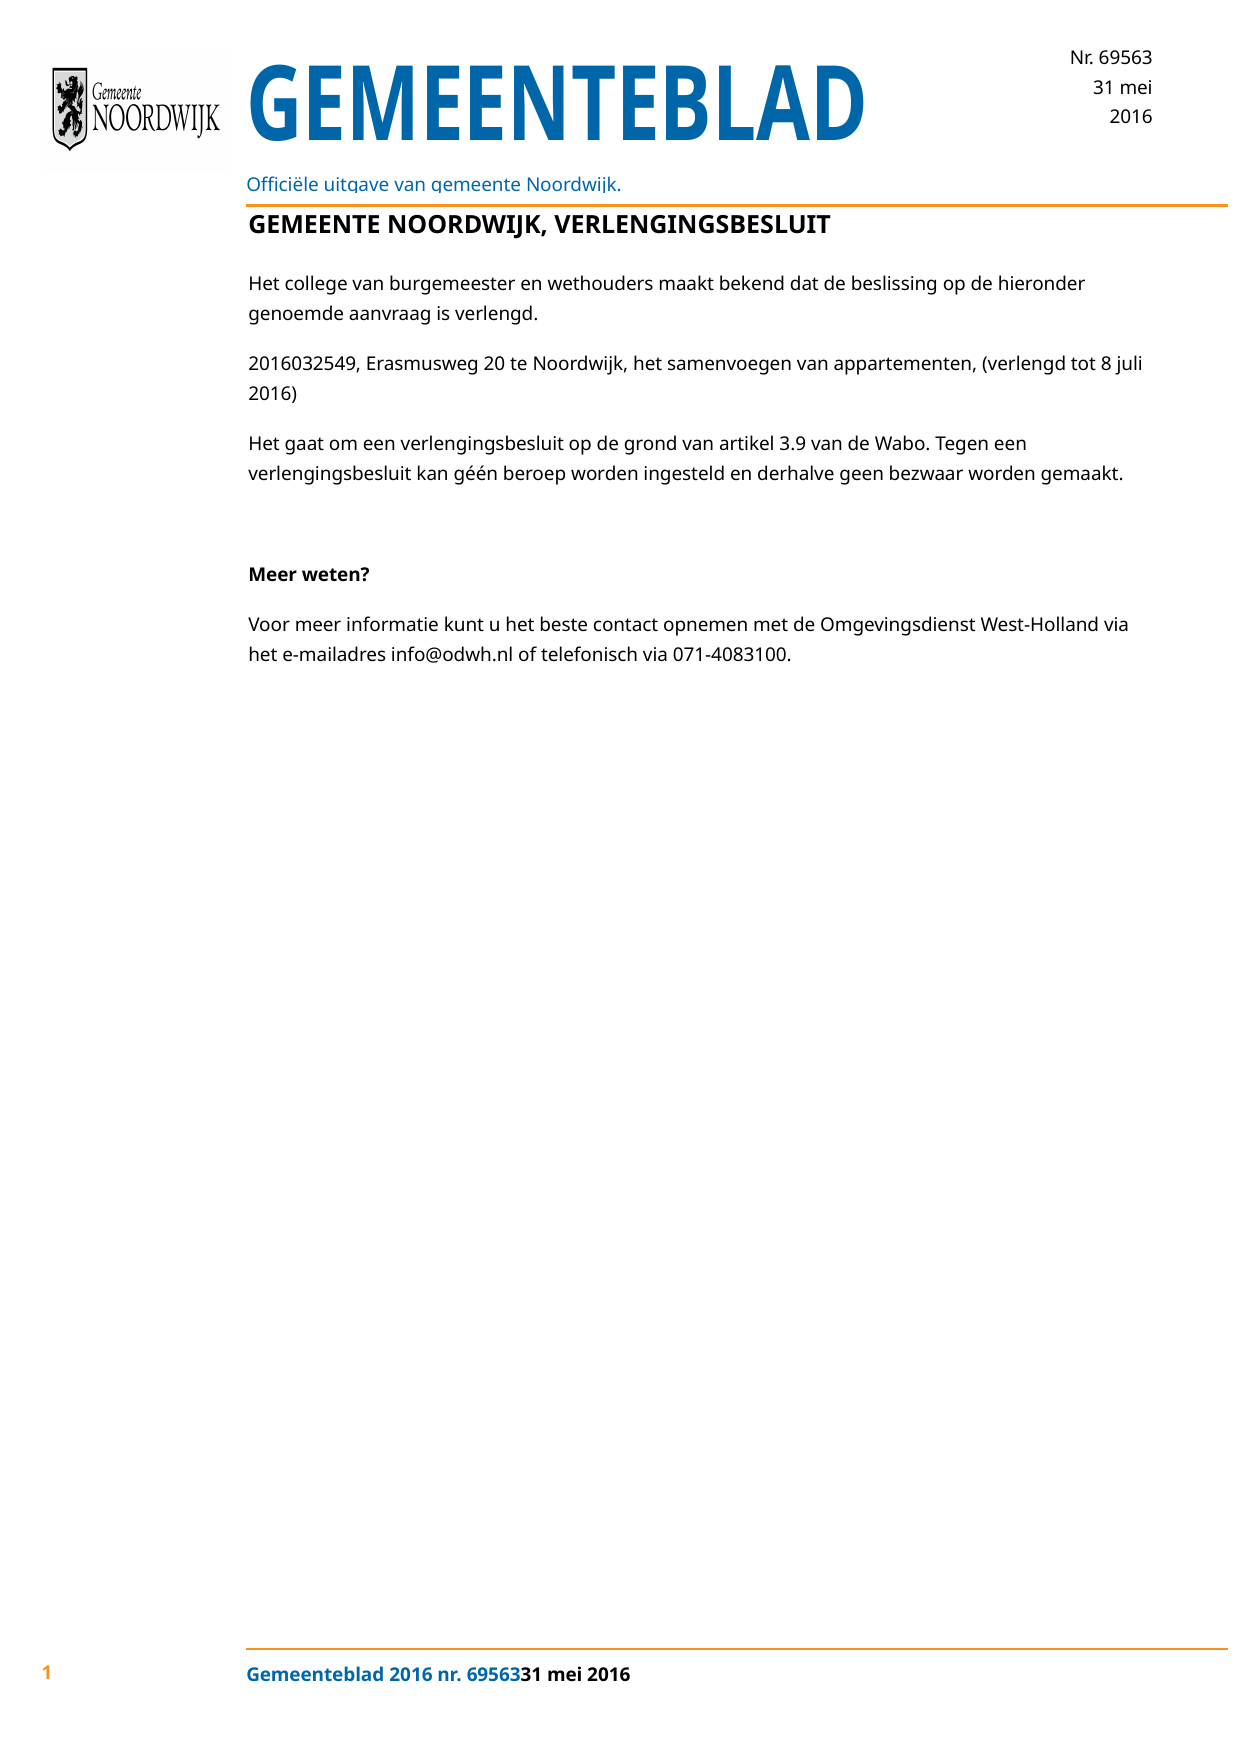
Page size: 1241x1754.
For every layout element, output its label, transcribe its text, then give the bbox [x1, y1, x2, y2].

text Het gaat om een verlengingsbesluit op de grond van artikel 3.9 van de Wabo. Tegen een verlengingsbesluit kan géén beroep worden ingesteld en derhalve geen bezwaar worden gemaakt. [248, 430, 1152, 486]
text GEMEENTE NOORDWIJK, VERLENGINGSBESLUIT [248, 207, 1152, 241]
text Voor meer informatie kunt u het beste contact opnemen met de Omgevingsdienst West-Holland via het e-mailadres info@odwh.nl of telefonisch via 071-4083100. [248, 611, 1152, 666]
text Meer weten? [248, 561, 1152, 586]
text 2016032549, Erasmusweg 20 te Noordwijk, het samenvoegen van appartementen, (verlengd tot 8 juli 2016) [248, 350, 1152, 406]
text Het college van burgemeester en wethouders maakt bekend dat de beslissing op de hieronder genoemde aanvraag is verlengd. [248, 270, 1152, 326]
picture [41, 47, 231, 172]
